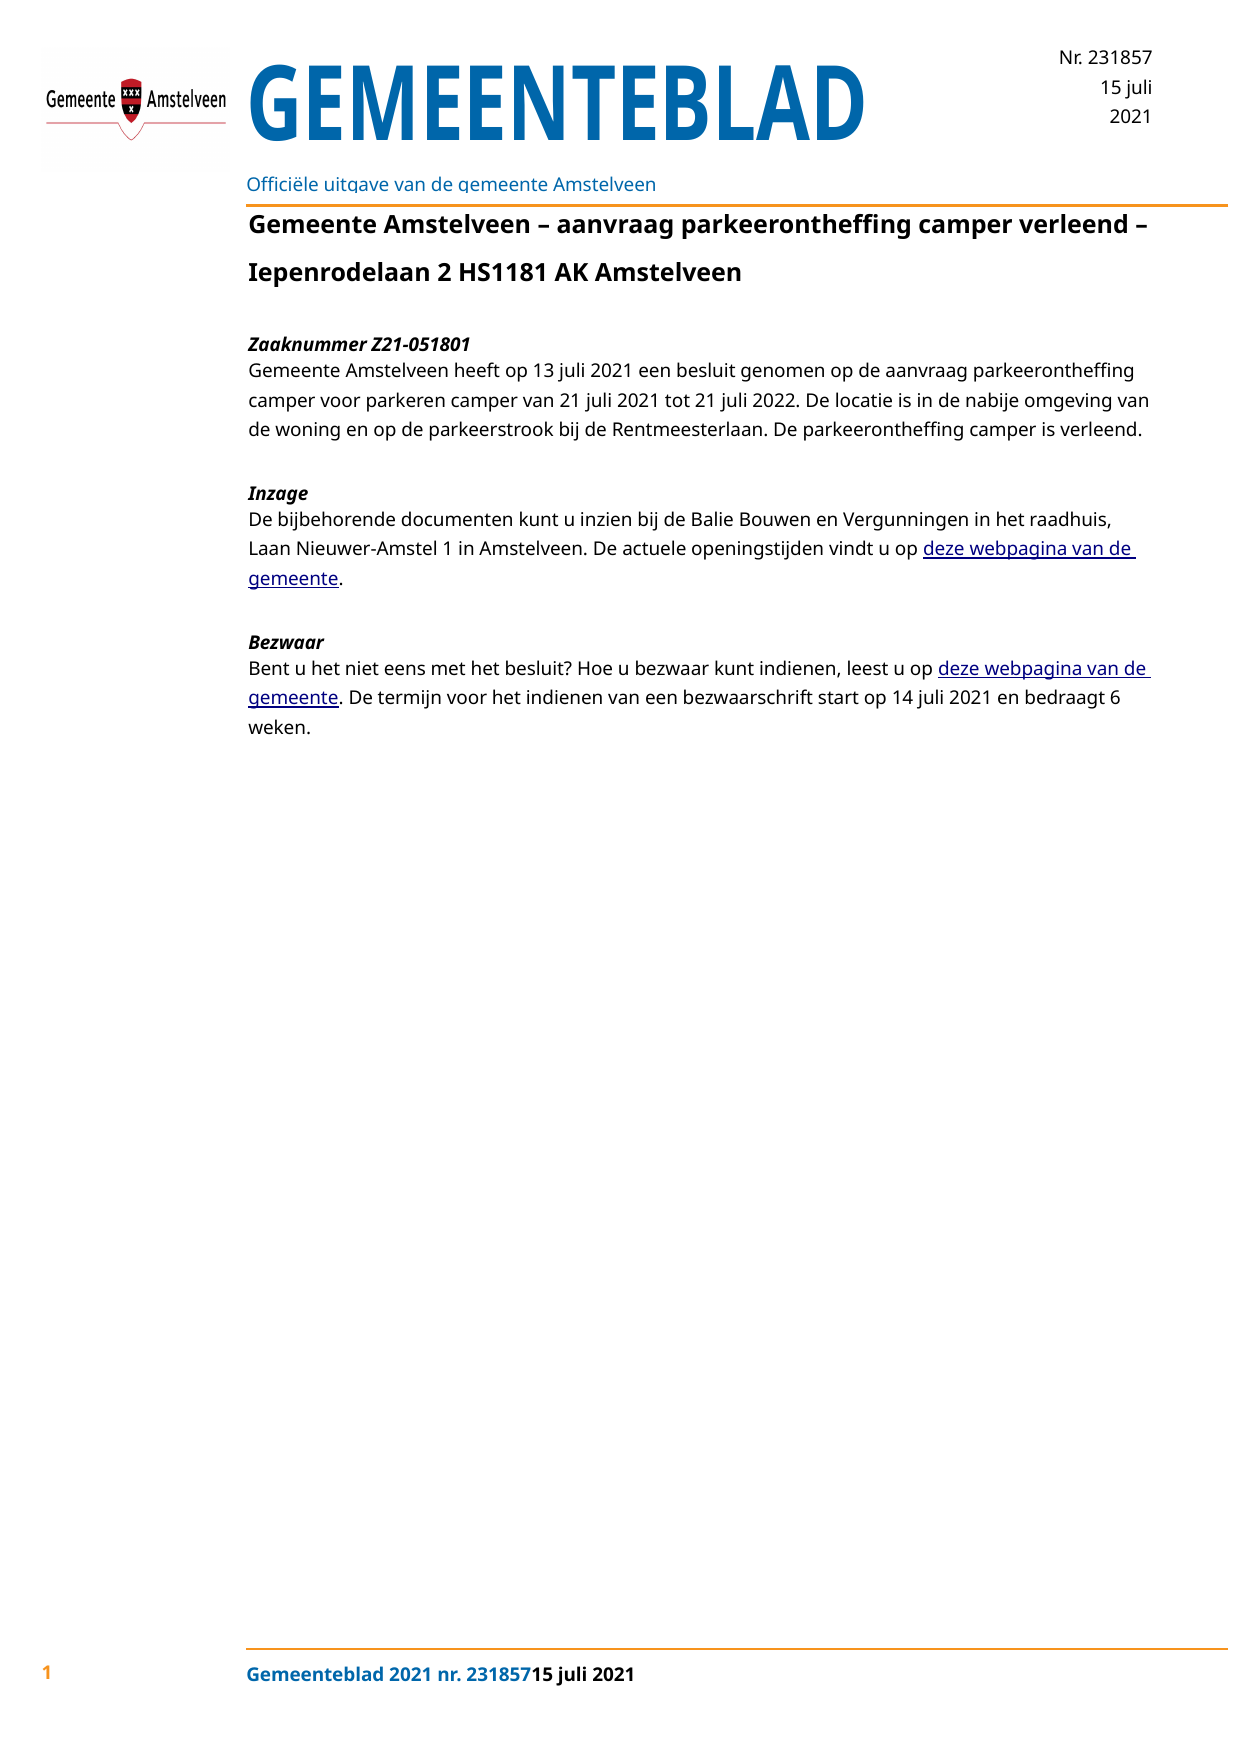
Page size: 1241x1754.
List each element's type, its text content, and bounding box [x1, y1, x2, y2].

text De bijbehorende documenten kunt u inzien bij de Balie Bouwen en Vergunningen in het raadhuis, Laan Nieuwer-Amstel 1 in Amstelveen. De actuele openingstijden vindt u op deze webpagina van de gemeente. [248, 506, 1152, 591]
text Zaaknummer Z21-051801 [248, 331, 1152, 357]
text Gemeente Amstelveen – aanvraag parkeerontheffing camper verleend – Iepenrodelaan 2 HS1181 AK Amstelveen [248, 207, 1152, 288]
text Bezwaar [248, 629, 1152, 655]
text Inzage [248, 480, 1152, 506]
picture [41, 47, 231, 172]
text Bent u het niet eens met het besluit? Hoe u bezwaar kunt indienen, leest u op deze webpagina van de gemeente. De termijn voor het indienen van een bezwaarschrift start op 14 juli 2021 en bedraagt 6 weken. [248, 655, 1152, 740]
text Gemeente Amstelveen heeft op 13 juli 2021 een besluit genomen op de aanvraag parkeerontheffing camper voor parkeren camper van 21 juli 2021 tot 21 juli 2022. De locatie is in de nabije omgeving van de woning en op de parkeerstrook bij de Rentmeesterlaan. De parkeerontheffing camper is verleend. [248, 357, 1152, 442]
